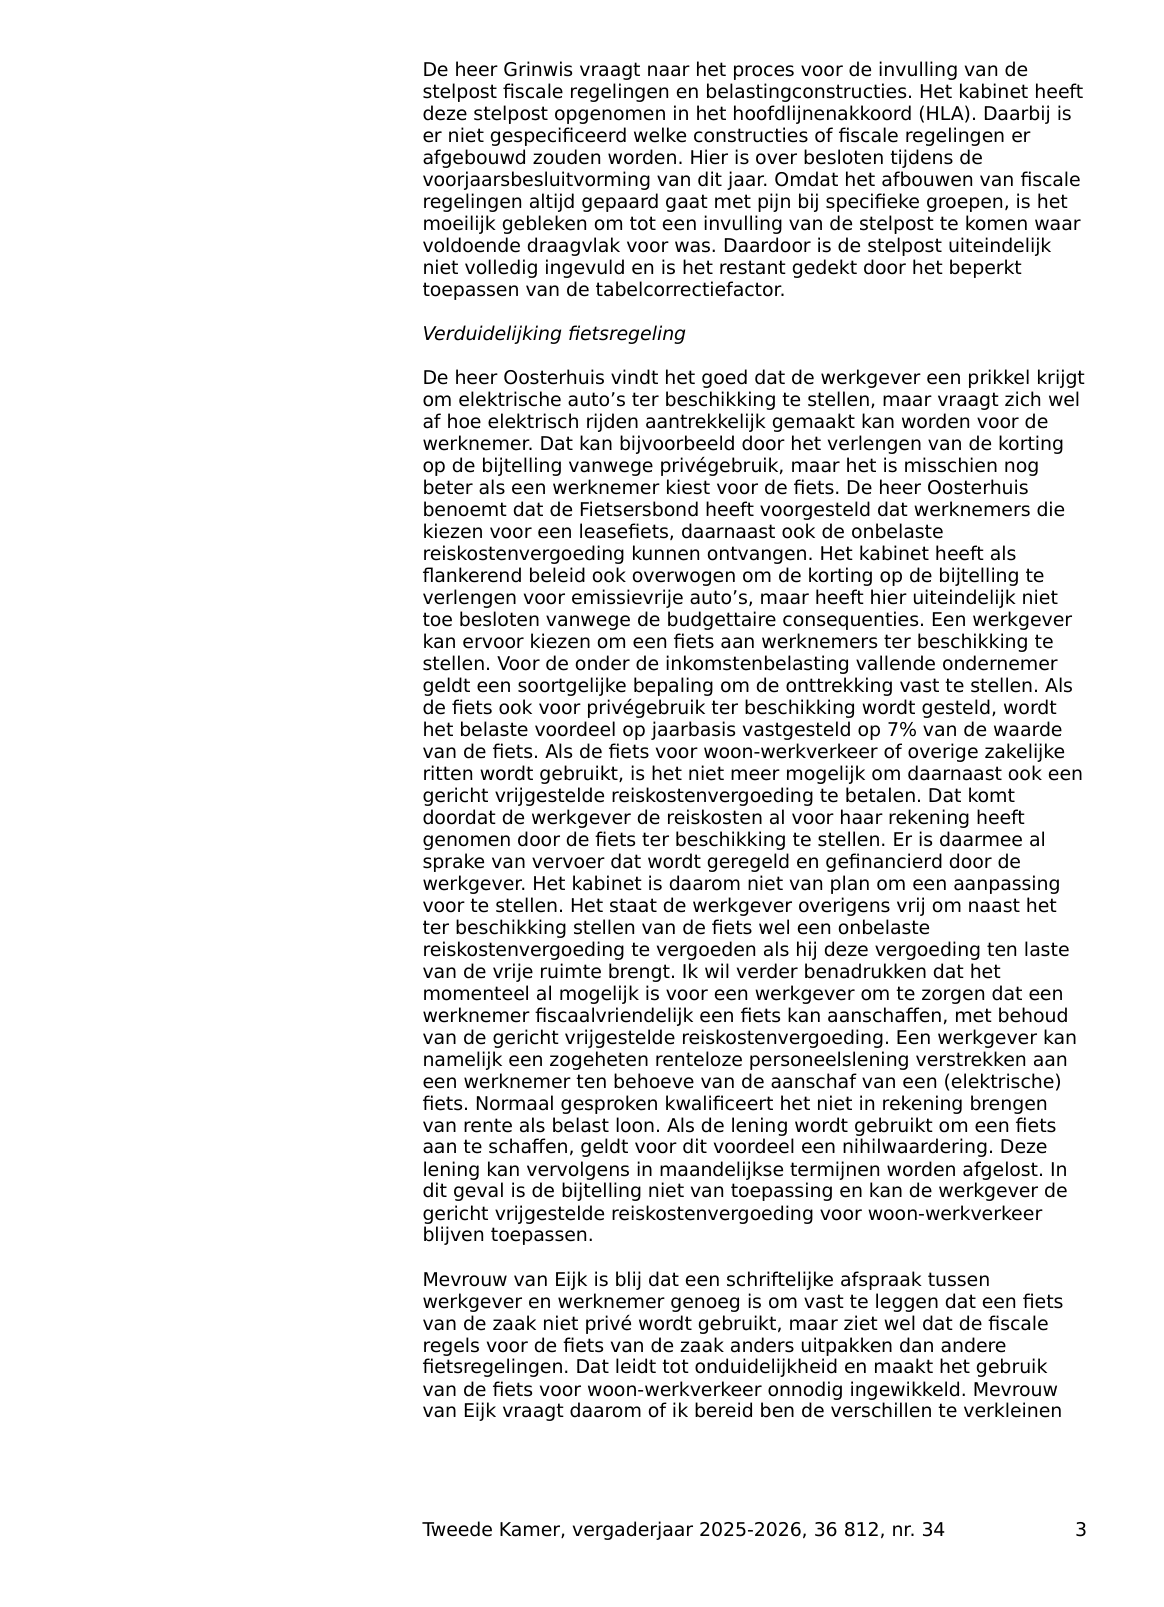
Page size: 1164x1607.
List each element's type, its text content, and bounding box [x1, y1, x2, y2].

text Mevrouw van Eijk is blij dat een schriftelijke afspraak tussen werkgever en werknemer genoeg is om vast te leggen dat een fiets van de zaak niet privé wordt gebruikt, maar ziet wel dat de fiscale regels voor de fiets van de zaak anders uitpakken dan andere fietsregelingen. Dat leidt tot onduidelijkheid en maakt het gebruik van de fiets voor woon-werkverkeer onnodig ingewikkeld. Mevrouw van Eijk vraagt daarom of ik bereid ben de verschillen te verkleinen [422, 1268, 1087, 1422]
subtitle Verduidelijking fietsregeling [422, 323, 1087, 345]
text De heer Grinwis vraagt naar het proces voor de invulling van de stelpost fiscale regelingen en belastingconstructies. Het kabinet heeft deze stelpost opgenomen in het hoofdlijnenakkoord (HLA). Daarbij is er niet gespecificeerd welke constructies of fiscale regelingen er afgebouwd zouden worden. Hier is over besloten tijdens de voorjaarsbesluitvorming van dit jaar. Omdat het afbouwen van fiscale regelingen altijd gepaard gaat met pijn bij specifieke groepen, is het moeilijk gebleken om tot een invulling van de stelpost te komen waar voldoende draagvlak voor was. Daardoor is de stelpost uiteindelijk niet volledig ingevuld en is het restant gedekt door het beperkt toepassen van de tabelcorrectiefactor. [422, 59, 1087, 301]
text De heer Oosterhuis vindt het goed dat de werkgever een prikkel krijgt om elektrische auto’s ter beschikking te stellen, maar vraagt zich wel af hoe elektrisch rijden aantrekkelijk gemaakt kan worden voor de werknemer. Dat kan bijvoorbeeld door het verlengen van de korting op de bijtelling vanwege privégebruik, maar het is misschien nog beter als een werknemer kiest voor de fiets. De heer Oosterhuis benoemt dat de Fietsersbond heeft voorgesteld dat werknemers die kiezen voor een leasefiets, daarnaast ook de onbelaste reiskostenvergoeding kunnen ontvangen. Het kabinet heeft als flankerend beleid ook overwogen om de korting op de bijtelling te verlengen voor emissievrije auto’s, maar heeft hier uiteindelijk niet toe besloten vanwege de budgettaire consequenties. Een werkgever kan ervoor kiezen om een fiets aan werknemers ter beschikking te stellen. Voor de onder de inkomstenbelasting vallende ondernemer geldt een soortgelijke bepaling om de onttrekking vast te stellen. Als de fiets ook voor privégebruik ter beschikking wordt gesteld, wordt het belaste voordeel op jaarbasis vastgesteld op 7% van de waarde van de fiets. Als de fiets voor woon-werkverkeer of overige zakelijke ritten wordt gebruikt, is het niet meer mogelijk om daarnaast ook een gericht vrijgestelde reiskostenvergoeding te betalen. Dat komt doordat de werkgever de reiskosten al voor haar rekening heeft genomen door de fiets ter beschikking te stellen. Er is daarmee al sprake van vervoer dat wordt geregeld en gefinancierd door de werkgever. Het kabinet is daarom niet van plan om een aanpassing voor te stellen. Het staat de werkgever overigens vrij om naast het ter beschikking stellen van de fiets wel een onbelaste reiskostenvergoeding te vergoeden als hij deze vergoeding ten laste van de vrije ruimte brengt. Ik wil verder benadrukken dat het momenteel al mogelijk is voor een werkgever om te zorgen dat een werknemer fiscaalvriendelijk een fiets kan aanschaffen, met behoud van de gericht vrijgestelde reiskostenvergoeding. Een werkgever kan namelijk een zogeheten renteloze personeelslening verstrekken aan een werknemer ten behoeve van de aanschaf van een (elektrische) fiets. Normaal gesproken kwalificeert het niet in rekening brengen van rente als belast loon. Als de lening wordt gebruikt om een fiets aan te schaffen, geldt voor dit voordeel een nihilwaardering. Deze lening kan vervolgens in maandelijkse termijnen worden afgelost. In dit geval is de bijtelling niet van toepassing en kan de werkgever de gericht vrijgestelde reiskostenvergoeding voor woon-werkverkeer blijven toepassen. [422, 367, 1087, 1246]
